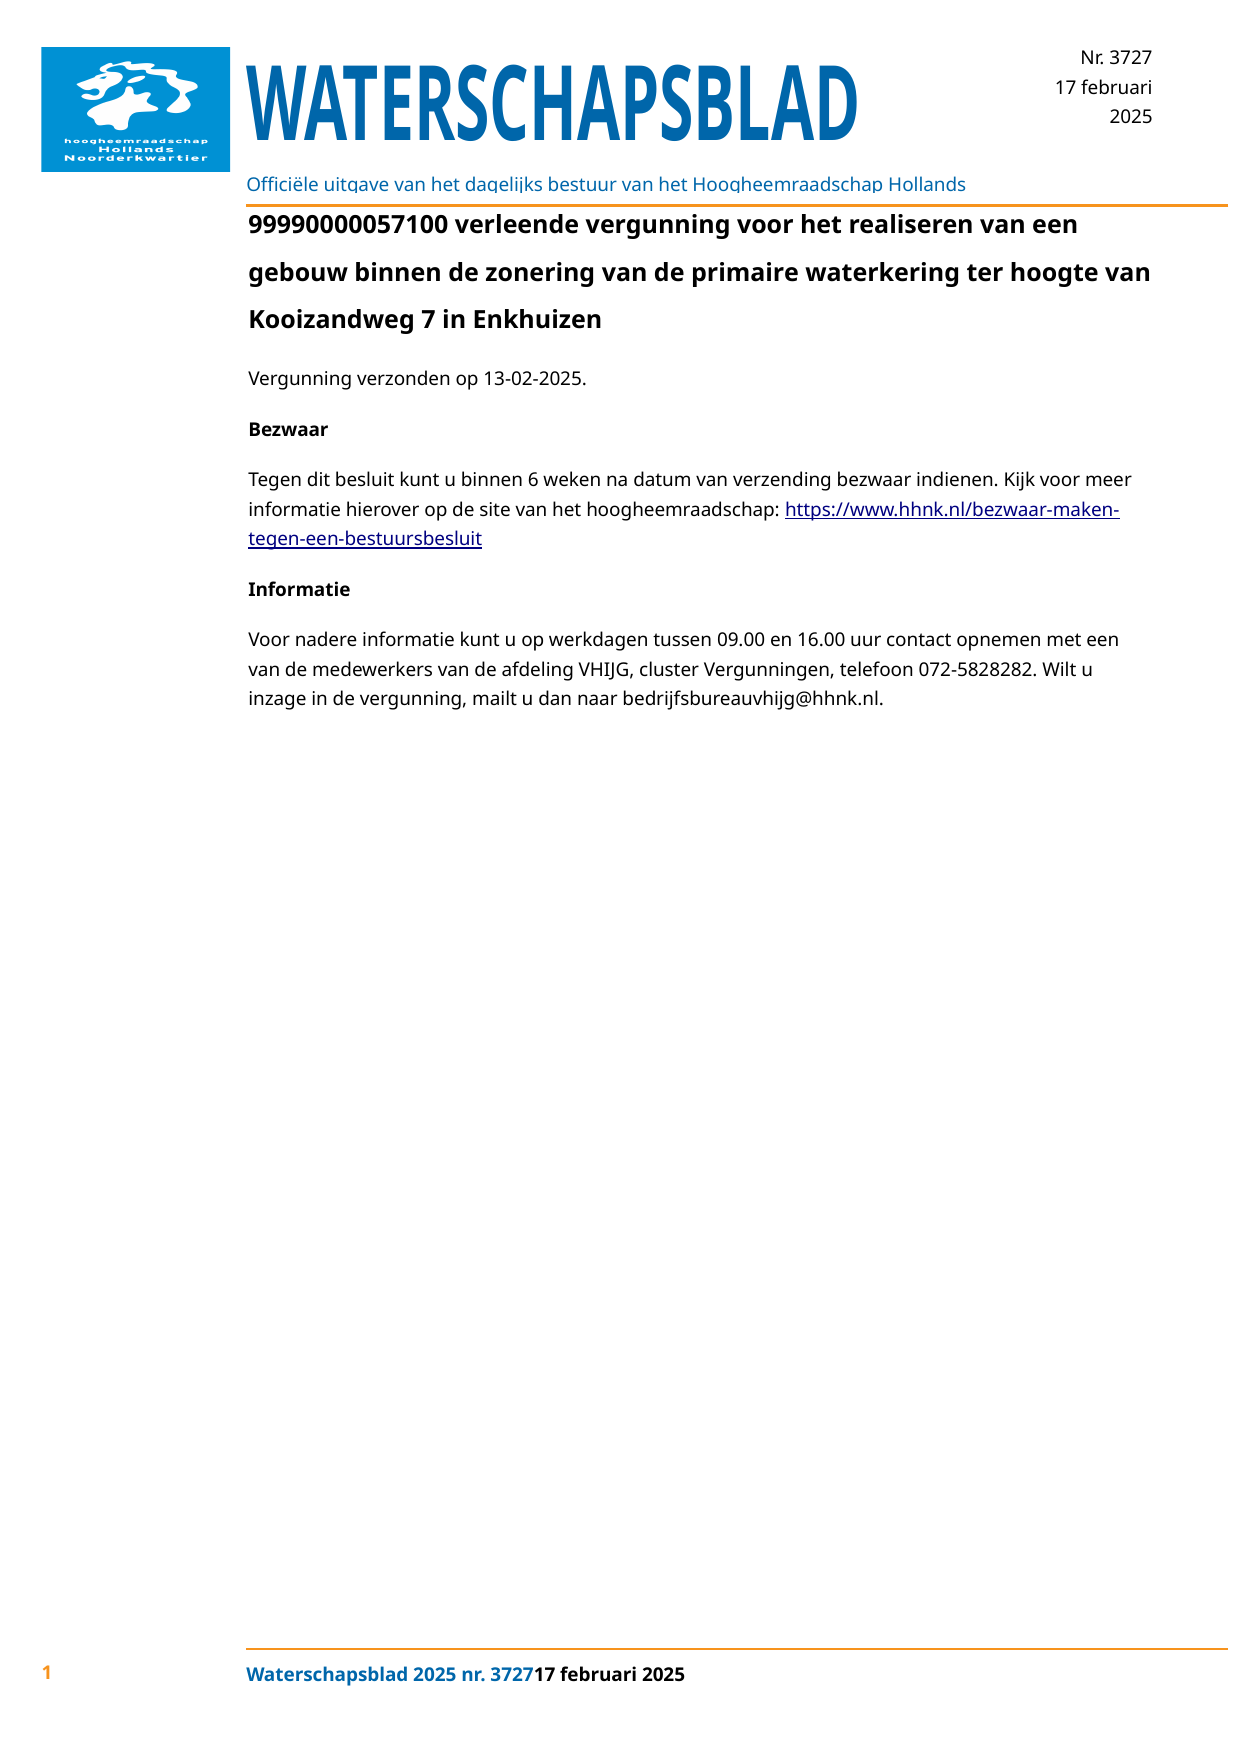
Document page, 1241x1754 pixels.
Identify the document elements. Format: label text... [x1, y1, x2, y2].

text Bezwaar [248, 416, 1152, 442]
text Vergunning verzonden op 13-02-2025. [248, 366, 1152, 391]
picture [129, 76, 144, 82]
text 99990000057100 verleende vergunning voor het realiseren van een gebouw binnen de zonering van de primaire waterkering ter hoogte van Kooizandweg 7 in Enkhuizen [248, 207, 1152, 336]
text Voor nadere informatie kunt u op werkdagen tussen 09.00 en 16.00 uur contact opnemen met een van de medewerkers van de afdeling VHIJG, cluster Vergunningen, telefoon 072-5828282. Wilt u inzage in de vergunning, mailt u dan naar bedrijfsbureauvhijg@hhnk.nl. [248, 626, 1152, 711]
picture [88, 87, 157, 130]
picture [118, 62, 197, 112]
picture [78, 64, 122, 99]
text Informatie [248, 576, 1152, 602]
text Tegen dit besluit kunt u binnen 6 weken na datum van verzending bezwaar indienen. Kijk voor meer informatie hierover op de site van het hoogheemraadschap: https://www.hhnk.nl/bezwaar-maken-tegen-een-bestuursbesluit [248, 466, 1152, 551]
